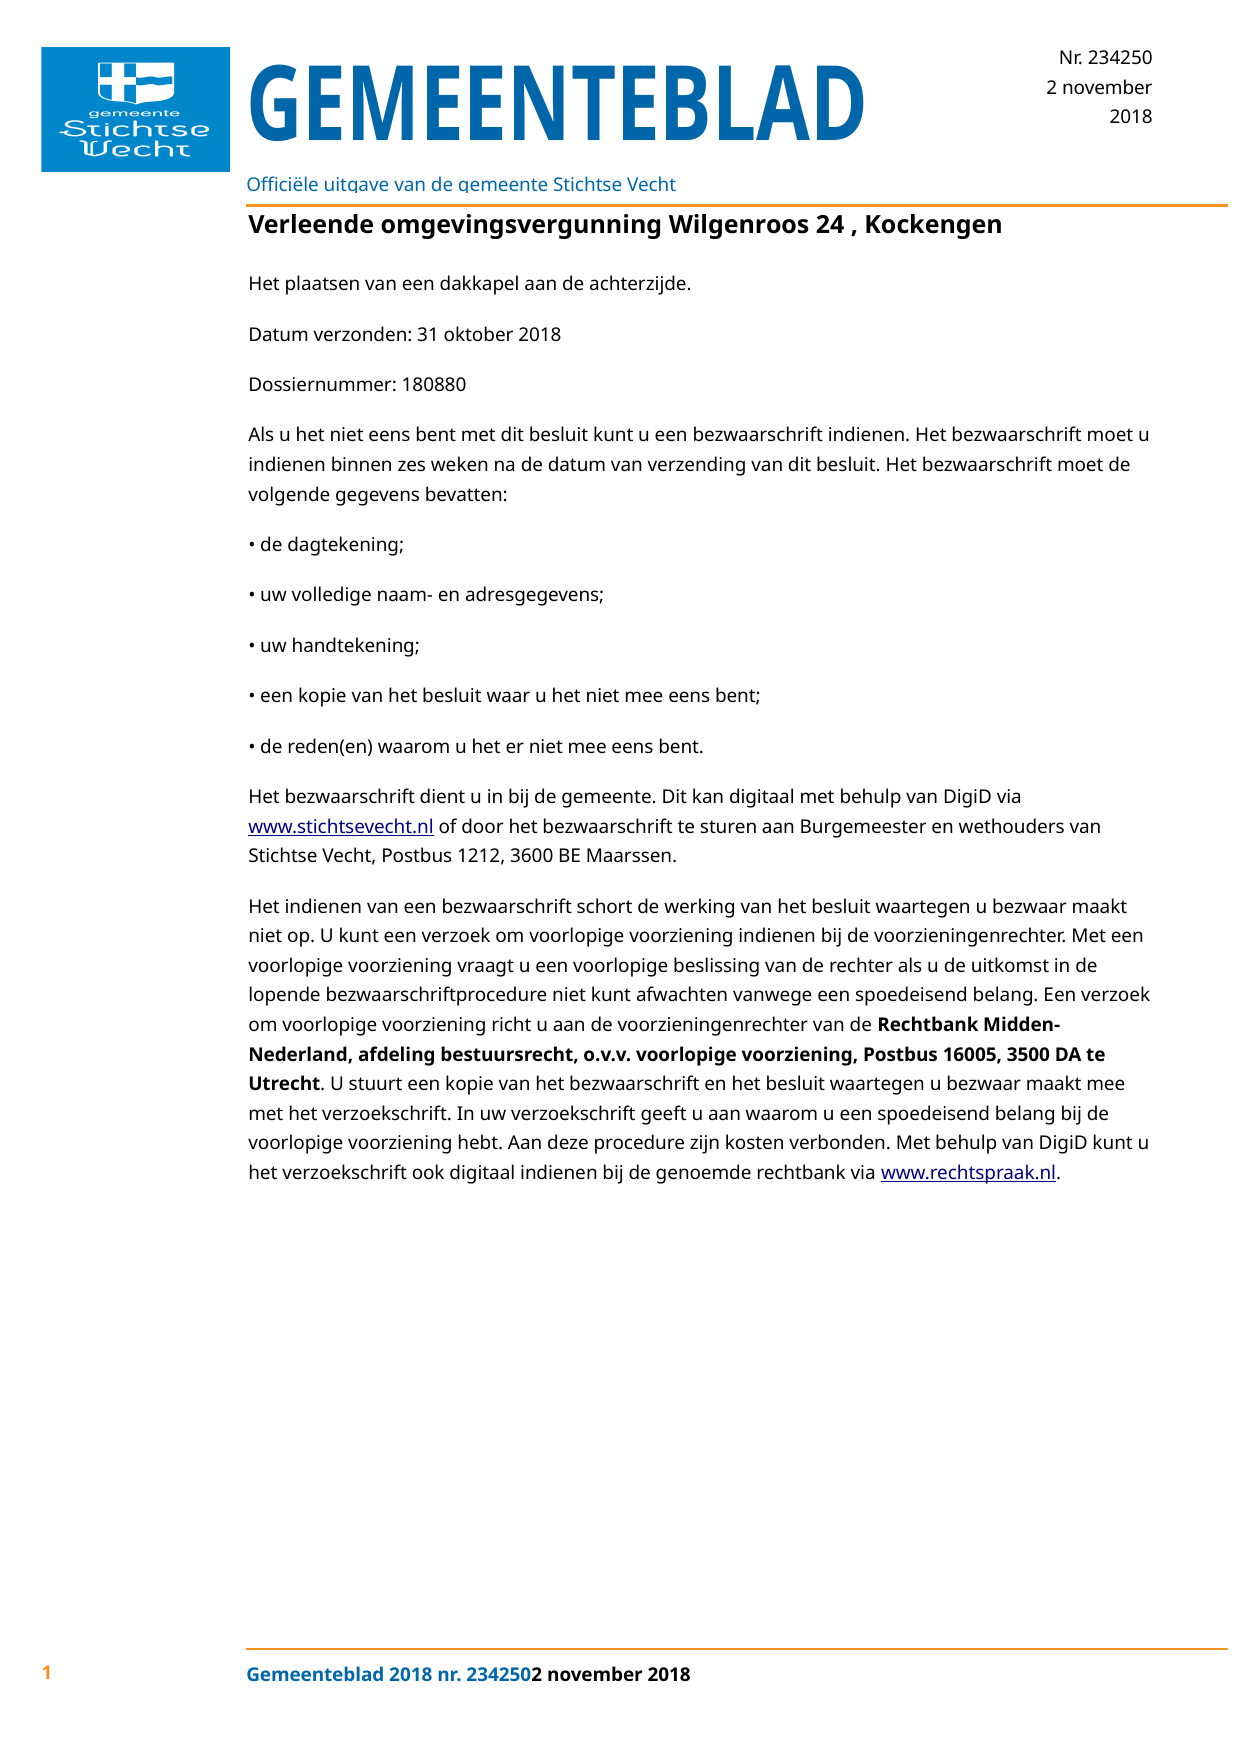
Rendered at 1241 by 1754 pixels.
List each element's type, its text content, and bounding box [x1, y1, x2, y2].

text Dossiernummer: 180880 [248, 371, 1152, 397]
text Als u het niet eens bent met dit besluit kunt u een bezwaarschrift indienen. Het bezwaarschrift moet u indienen binnen zes weken na de datum van verzending van dit besluit. Het bezwaarschrift moet de volgende gegevens bevatten: [248, 422, 1152, 506]
text • uw volledige naam- en adresgegevens; [248, 582, 1152, 607]
text • de dagtekening; [248, 531, 1152, 557]
text Verleende omgevingsvergunning Wilgenroos 24 , Kockengen [248, 207, 1152, 241]
text • de reden(en) waarom u het er niet mee eens bent. [248, 733, 1152, 758]
text Het plaatsen van een dakkapel aan de achterzijde. [248, 270, 1152, 296]
text • een kopie van het besluit waar u het niet mee eens bent; [248, 682, 1152, 708]
picture [137, 63, 174, 103]
text • uw handtekening; [248, 632, 1152, 658]
text Het indienen van een bezwaarschrift schort de werking van het besluit waartegen u bezwaar maakt niet op. U kunt een verzoek om voorlopige voorziening indienen bij de voorzieningenrechter. Met een voorlopige voorziening vraagt u een voorlopige beslissing van de rechter als u de uitkomst in de lopende bezwaarschriftprocedure niet kunt afwachten vanwege een spoedeisend belang. Een verzoek om voorlopige voorziening richt u aan de voorzieningenrechter van de Rechtbank Midden-Nederland, afdeling bestuursrecht, o.v.v. voorlopige voorziening, Postbus 16005, 3500 DA te Utrecht. U stuurt een kopie van het bezwaarschrift en het besluit waartegen u bezwaar maakt mee met het verzoekschrift. In uw verzoekschrift geeft u aan waarom u een spoedeisend belang bij de voorlopige voorziening hebt. Aan deze procedure zijn kosten verbonden. Met behulp van DigiD kunt u het verzoekschrift ook digitaal indienen bij de genoemde rechtbank via www.rechtspraak.nl. [248, 893, 1152, 1185]
picture [99, 63, 135, 101]
text Het bezwaarschrift dient u in bij de gemeente. Dit kan digitaal met behulp van DigiD via www.stichtsevecht.nl of door het bezwaarschrift te sturen aan Burgemeester en wethouders van Stichtse Vecht, Postbus 1212, 3600 BE Maarssen. [248, 783, 1152, 868]
text Datum verzonden: 31 oktober 2018 [248, 321, 1152, 346]
